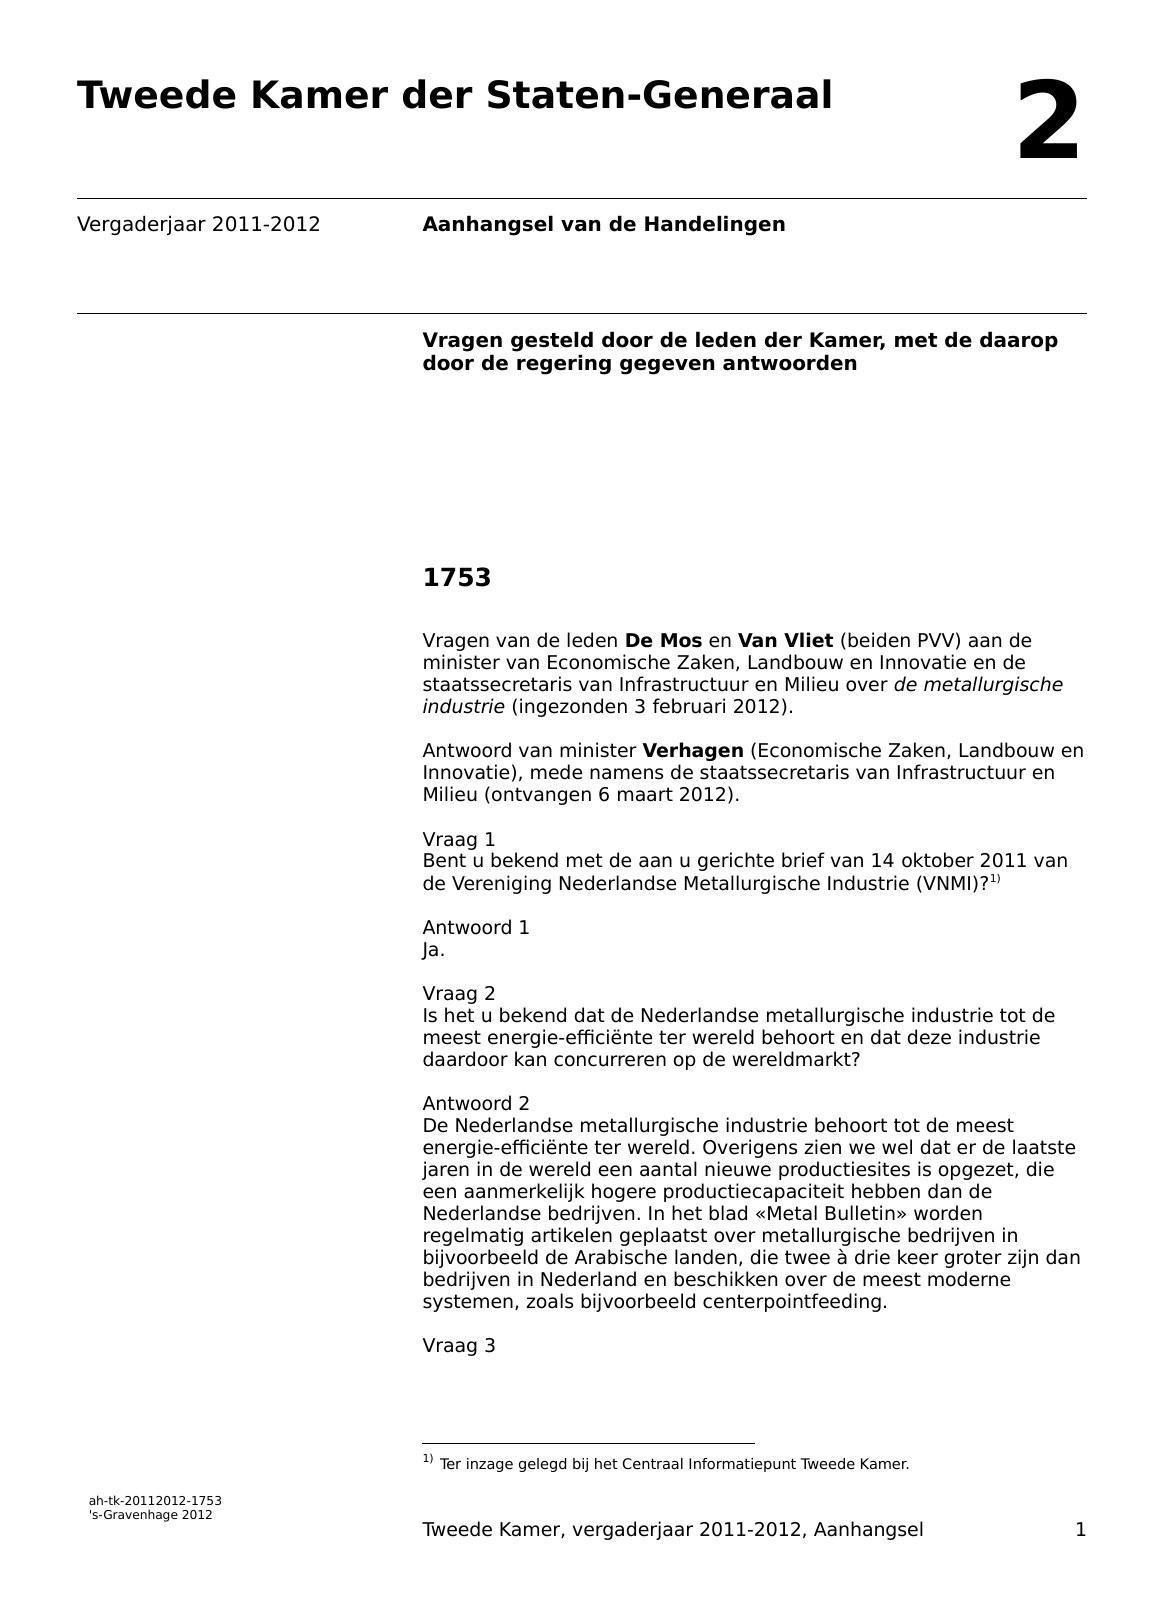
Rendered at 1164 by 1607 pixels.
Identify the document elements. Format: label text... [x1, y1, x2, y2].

table_header Tweede Kamer der Staten-Generaal [77, 59, 886, 198]
text Antwoord 1 [422, 917, 1087, 938]
text Vraag 1 [422, 828, 1087, 850]
text 's-Gravenhage 2012 [88, 1508, 323, 1522]
text Antwoord van minister Verhagen (Economische Zaken, Landbouw en Innovatie), mede namens de staatssecretaris van Infrastructuur en Milieu (ontvangen 6 maart 2012). [422, 740, 1087, 806]
text Ter inzage gelegd bij het Centraal Informatiepunt Tweede Kamer. [422, 1452, 1087, 1474]
table_cell Aanhangsel van de Handelingen [422, 199, 1087, 313]
table_header 2 [886, 59, 1087, 198]
text Antwoord 2 [422, 1093, 1087, 1115]
table_cell [77, 314, 422, 375]
text Vragen van de leden De Mos en Van Vliet (beiden PVV) aan de minister van Economische Zaken, Landbouw en Innovatie en de staatssecretaris van Infrastructuur en Milieu over de metallurgische industrie (ingezonden 3 februari 2012). [422, 630, 1087, 718]
text Bent u bekend met de aan u gerichte brief van 14 oktober 2011 van de Vereniging Nederlandse Metallurgische Industrie (VNMI)? [422, 850, 1087, 894]
text ah-tk-20112012-1753 [88, 1494, 323, 1508]
text Vraag 2 [422, 983, 1087, 1005]
table_cell Vergaderjaar 2011-2012 [77, 199, 422, 313]
table_cell Vragen gesteld door de leden der Kamer, met de daarop door de regering gegeven antwoorden [422, 314, 1087, 375]
text Is het u bekend dat de Nederlandse metallurgische industrie tot de meest energie-efficiënte ter wereld behoort en dat deze industrie daardoor kan concurreren op de wereldmarkt? [422, 1005, 1087, 1071]
text De Nederlandse metallurgische industrie behoort tot de meest energie-efficiënte ter wereld. Overigens zien we wel dat er de laatste jaren in de wereld een aantal nieuwe productiesites is opgezet, die een aanmerkelijk hogere productiecapaciteit hebben dan de Nederlandse bedrijven. In het blad «Metal Bulletin» worden regelmatig artikelen geplaatst over metallurgische bedrijven in bijvoorbeeld de Arabische landen, die twee à drie keer groter zijn dan bedrijven in Nederland en beschikken over de meest moderne systemen, zoals bijvoorbeeld centerpointfeeding. [422, 1115, 1087, 1313]
text Vraag 3 [422, 1335, 1087, 1357]
text Ja. [422, 938, 1087, 961]
text 1753 [422, 563, 1087, 592]
